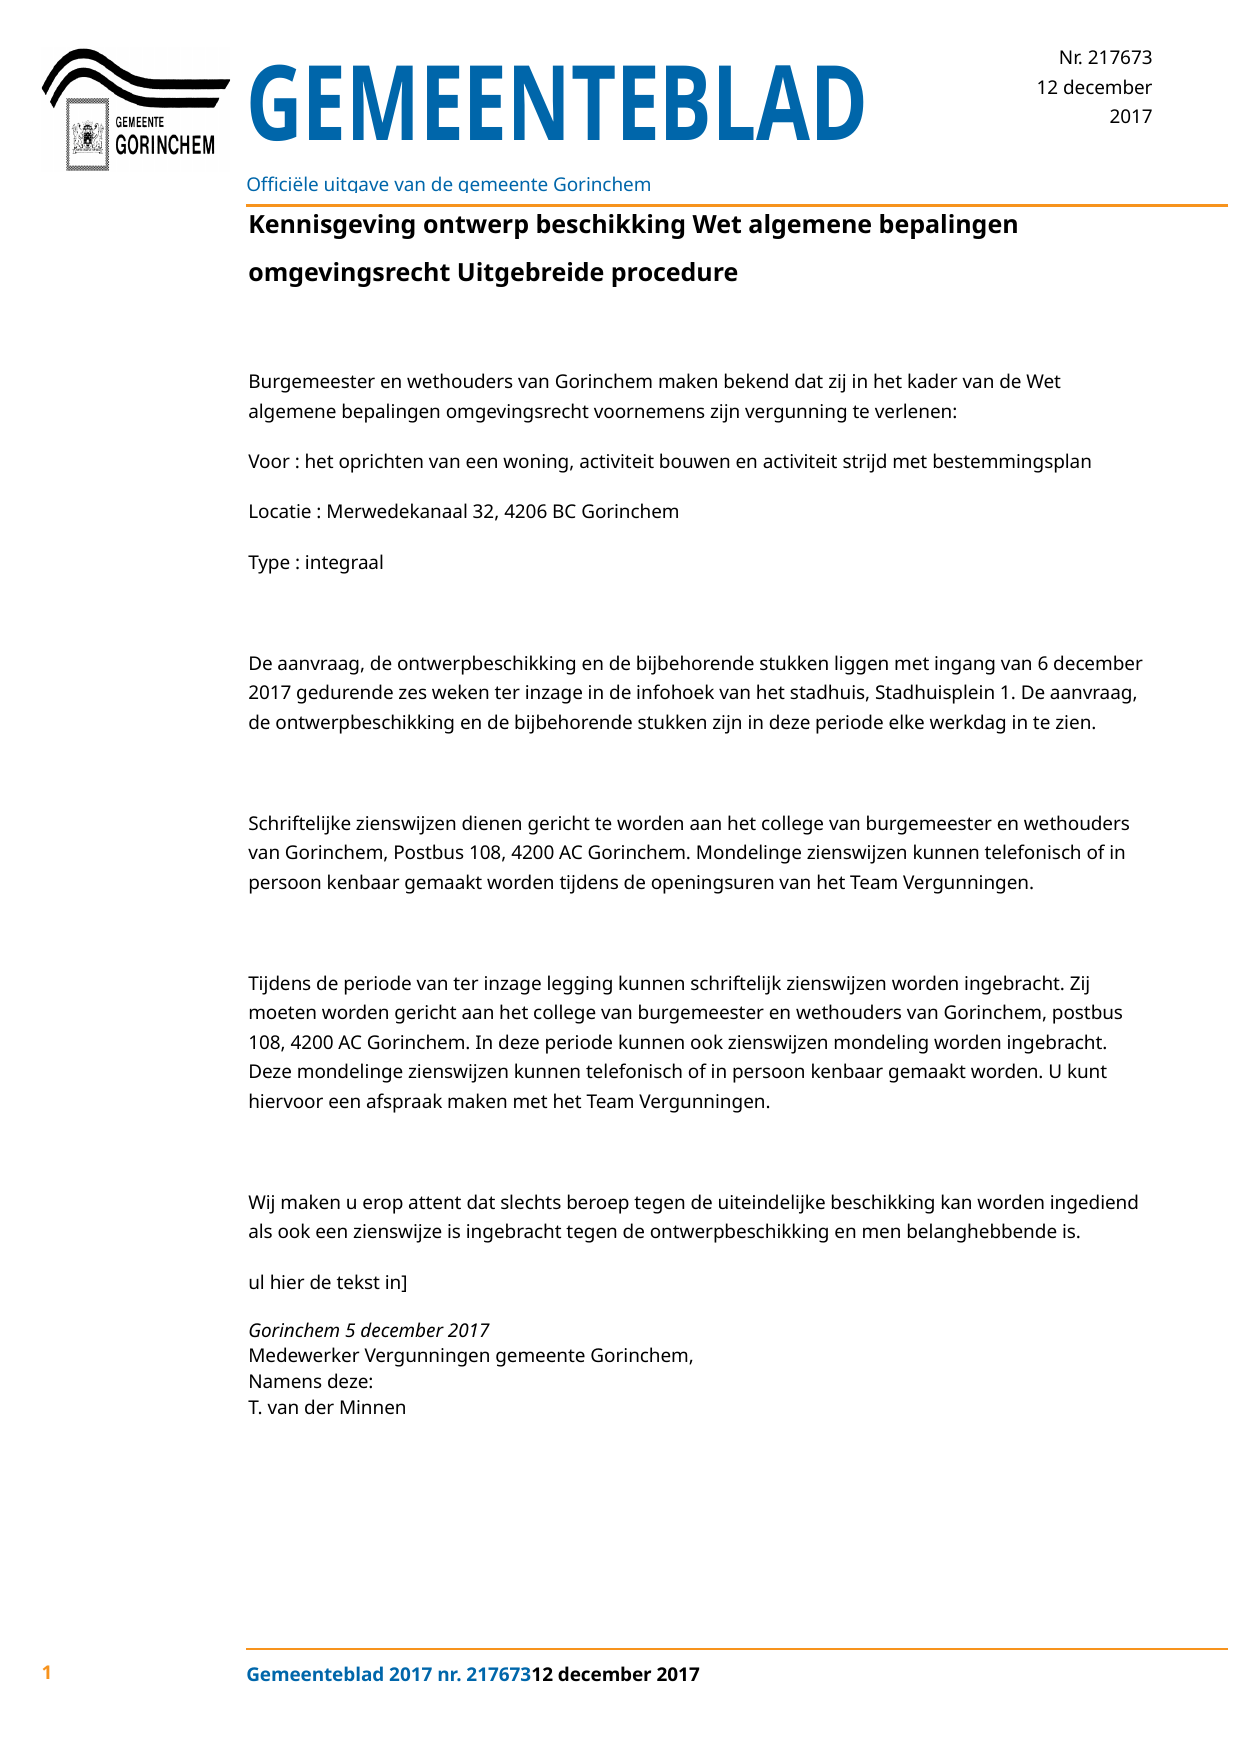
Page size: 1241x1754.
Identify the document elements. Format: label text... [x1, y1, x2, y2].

text Medewerker Vergunningen gemeente Gorinchem, [248, 1343, 1152, 1368]
text ul hier de tekst in] [248, 1269, 1152, 1295]
text Type : integraal [248, 549, 1152, 575]
text Wij maken u erop attent dat slechts beroep tegen de uiteindelijke beschikking kan worden ingediend als ook een zienswijze is ingebracht tegen de ontwerpbeschikking en men belanghebbende is. [248, 1189, 1152, 1244]
text Burgemeester en wethouders van Gorinchem maken bekend dat zij in het kader van de Wet algemene bepalingen omgevingsrecht voornemens zijn vergunning te verlenen: [248, 368, 1152, 424]
text De aanvraag, de ontwerpbeschikking en de bijbehorende stukken liggen met ingang van 6 december 2017 gedurende zes weken ter inzage in de infohoek van het stadhuis, Stadhuisplein 1. De aanvraag, de ontwerpbeschikking en de bijbehorende stukken zijn in deze periode elke werkdag in te zien. [248, 650, 1152, 735]
text Tijdens de periode van ter inzage legging kunnen schriftelijk zienswijzen worden ingebracht. Zij moeten worden gericht aan het college van burgemeester en wethouders van Gorinchem, postbus 108, 4200 AC Gorinchem. In deze periode kunnen ook zienswijzen mondeling worden ingebracht. Deze mondelinge zienswijzen kunnen telefonisch of in persoon kenbaar gemaakt worden. U kunt hiervoor een afspraak maken met het Team Vergunningen. [248, 970, 1152, 1114]
picture [41, 47, 231, 172]
text Voor : het oprichten van een woning, activiteit bouwen en activiteit strijd met bestemmingsplan [248, 448, 1152, 474]
text Locatie : Merwedekanaal 32, 4206 BC Gorinchem [248, 499, 1152, 524]
text Namens deze: [248, 1368, 1152, 1394]
text T. van der Minnen [248, 1394, 1152, 1420]
text Kennisgeving ontwerp beschikking Wet algemene bepalingen omgevingsrecht Uitgebreide procedure [248, 207, 1152, 288]
text Gorinchem 5 december 2017 [248, 1317, 1152, 1343]
text Schriftelijke zienswijzen dienen gericht te worden aan het college van burgemeester en wethouders van Gorinchem, Postbus 108, 4200 AC Gorinchem. Mondelinge zienswijzen kunnen telefonisch of in persoon kenbaar gemaakt worden tijdens de openingsuren van het Team Vergunningen. [248, 810, 1152, 895]
